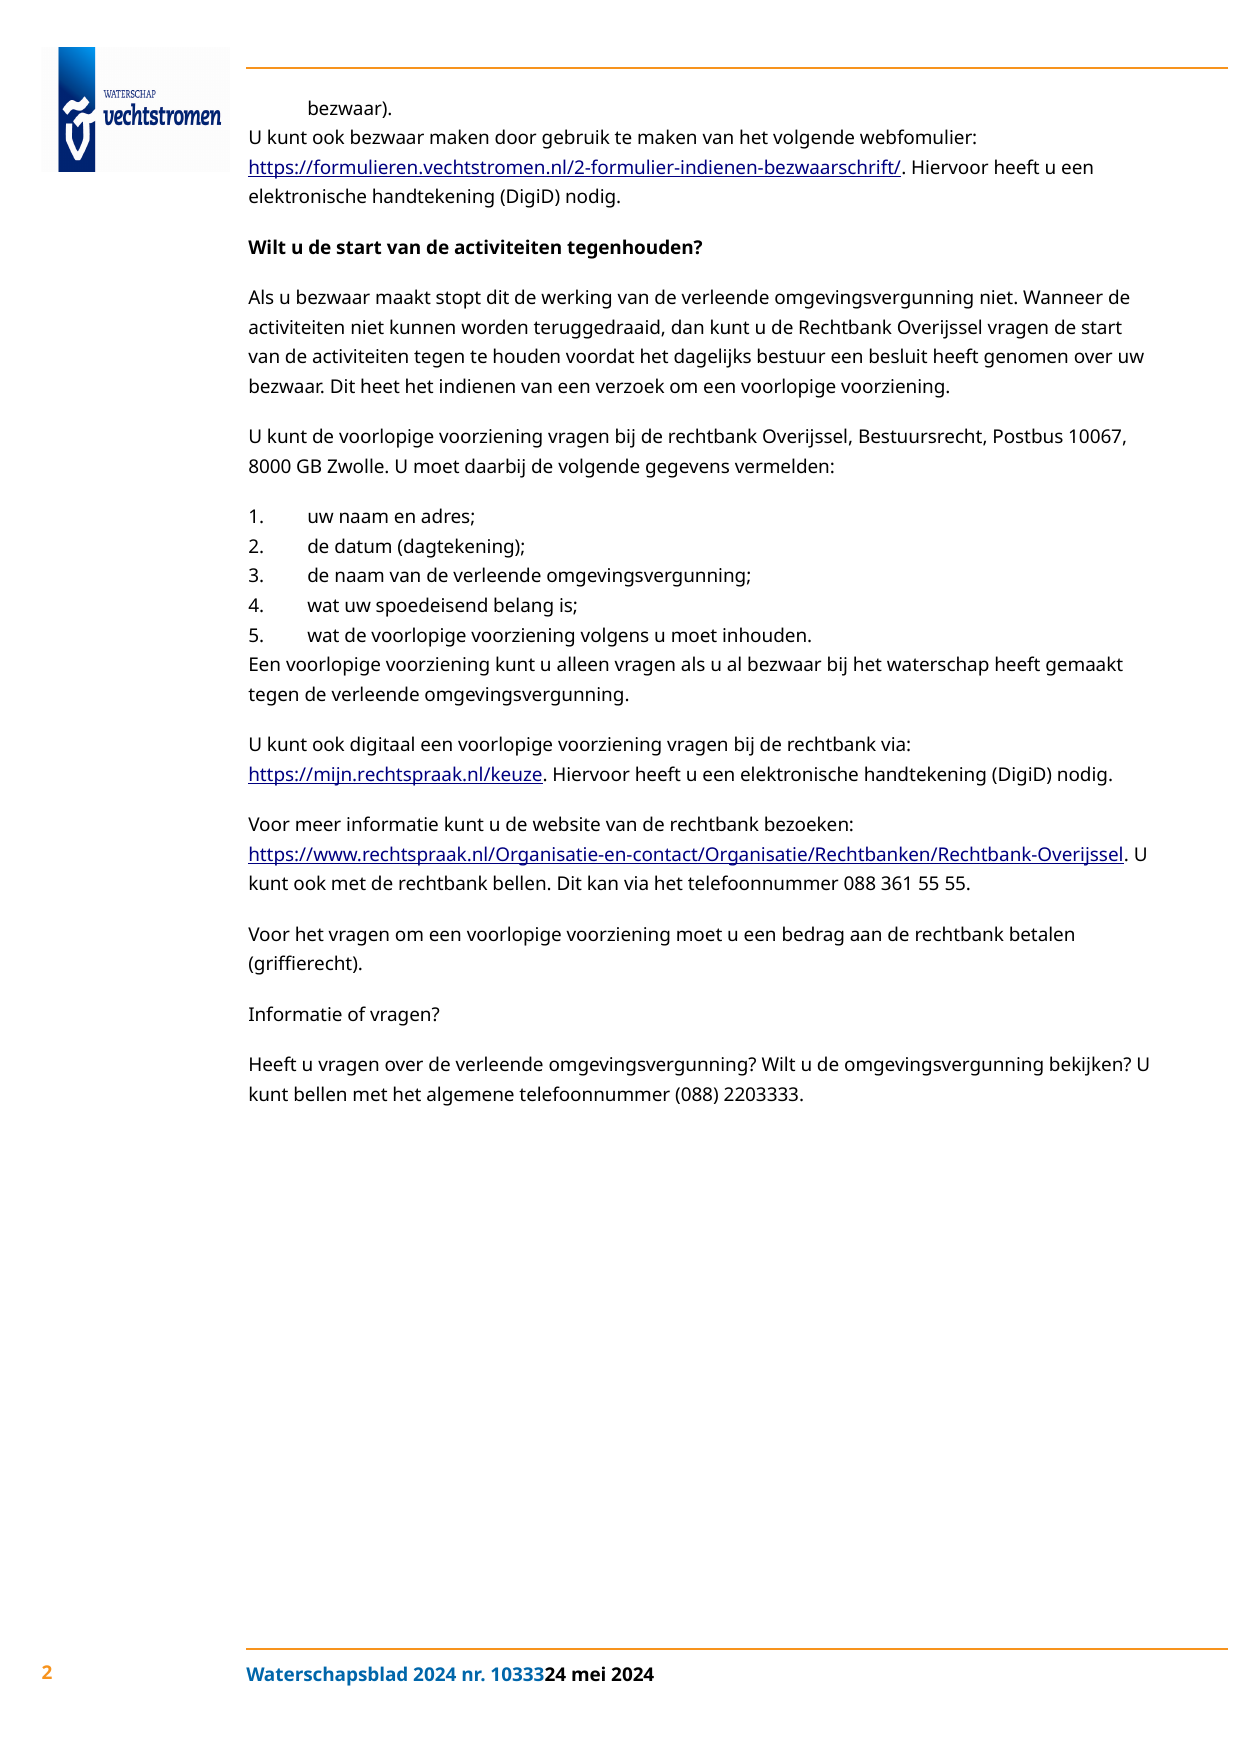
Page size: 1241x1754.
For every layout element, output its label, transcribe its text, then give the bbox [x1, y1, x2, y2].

list de naam van de verleende omgevingsvergunning; [248, 563, 1152, 588]
text Een voorlopige voorziening kunt u alleen vragen als u al bezwaar bij het waterschap heeft gemaakt tegen de verleende omgevingsvergunning. [248, 651, 1152, 707]
text U kunt ook digitaal een voorlopige voorziening vragen bij de rechtbank via: https://mijn.rechtspraak.nl/keuze. Hiervoor heeft u een elektronische handtekening (DigiD) nodig. [248, 731, 1152, 787]
list uw naam en adres; [248, 503, 1152, 529]
text U kunt de voorlopige voorziening vragen bij de rechtbank Overijssel, Bestuursrecht, Postbus 10067, 8000 GB Zwolle. U moet daarbij de volgende gegevens vermelden: [248, 423, 1152, 479]
list de datum (dagtekening); [248, 533, 1152, 559]
list wat uw spoedeisend belang is; [248, 592, 1152, 618]
picture [41, 47, 231, 172]
text Informatie of vragen? [248, 1001, 1152, 1027]
text Voor het vragen om een voorlopige voorziening moet u een bedrag aan de rechtbank betalen (griffierecht). [248, 921, 1152, 976]
list wat de voorlopige voorziening volgens u moet inhouden. [248, 622, 1152, 648]
text Voor meer informatie kunt u de website van de rechtbank bezoeken: https://www.rechtspraak.nl/Organisatie-en-contact/Organisatie/Rechtbanken/Rechtbank-Overijssel. U kunt ook met de rechtbank bellen. Dit kan via het telefoonnummer 088 361 55 55. [248, 811, 1152, 896]
text U kunt ook bezwaar maken door gebruik te maken van het volgende webfomulier: https://formulieren.vechtstromen.nl/2-formulier-indienen-bezwaarschrift/. Hiervoor heeft u een elektronische handtekening (DigiD) nodig. [248, 124, 1152, 209]
text Heeft u vragen over de verleende omgevingsvergunning? Wilt u de omgevingsvergunning bekijken? U kunt bellen met het algemene telefoonnummer (088) 2203333. [248, 1051, 1152, 1107]
text Als u bezwaar maakt stopt dit de werking van de verleende omgevingsvergunning niet. Wanneer de activiteiten niet kunnen worden teruggedraaid, dan kunt u de Rechtbank Overijssel vragen de start van de activiteiten tegen te houden voordat het dagelijks bestuur een besluit heeft genomen over uw bezwaar. Dit heet het indienen van een verzoek om een voorlopige voorziening. [248, 284, 1152, 399]
list bezwaar). [248, 95, 1152, 121]
text Wilt u de start van de activiteiten tegenhouden? [248, 234, 1152, 260]
